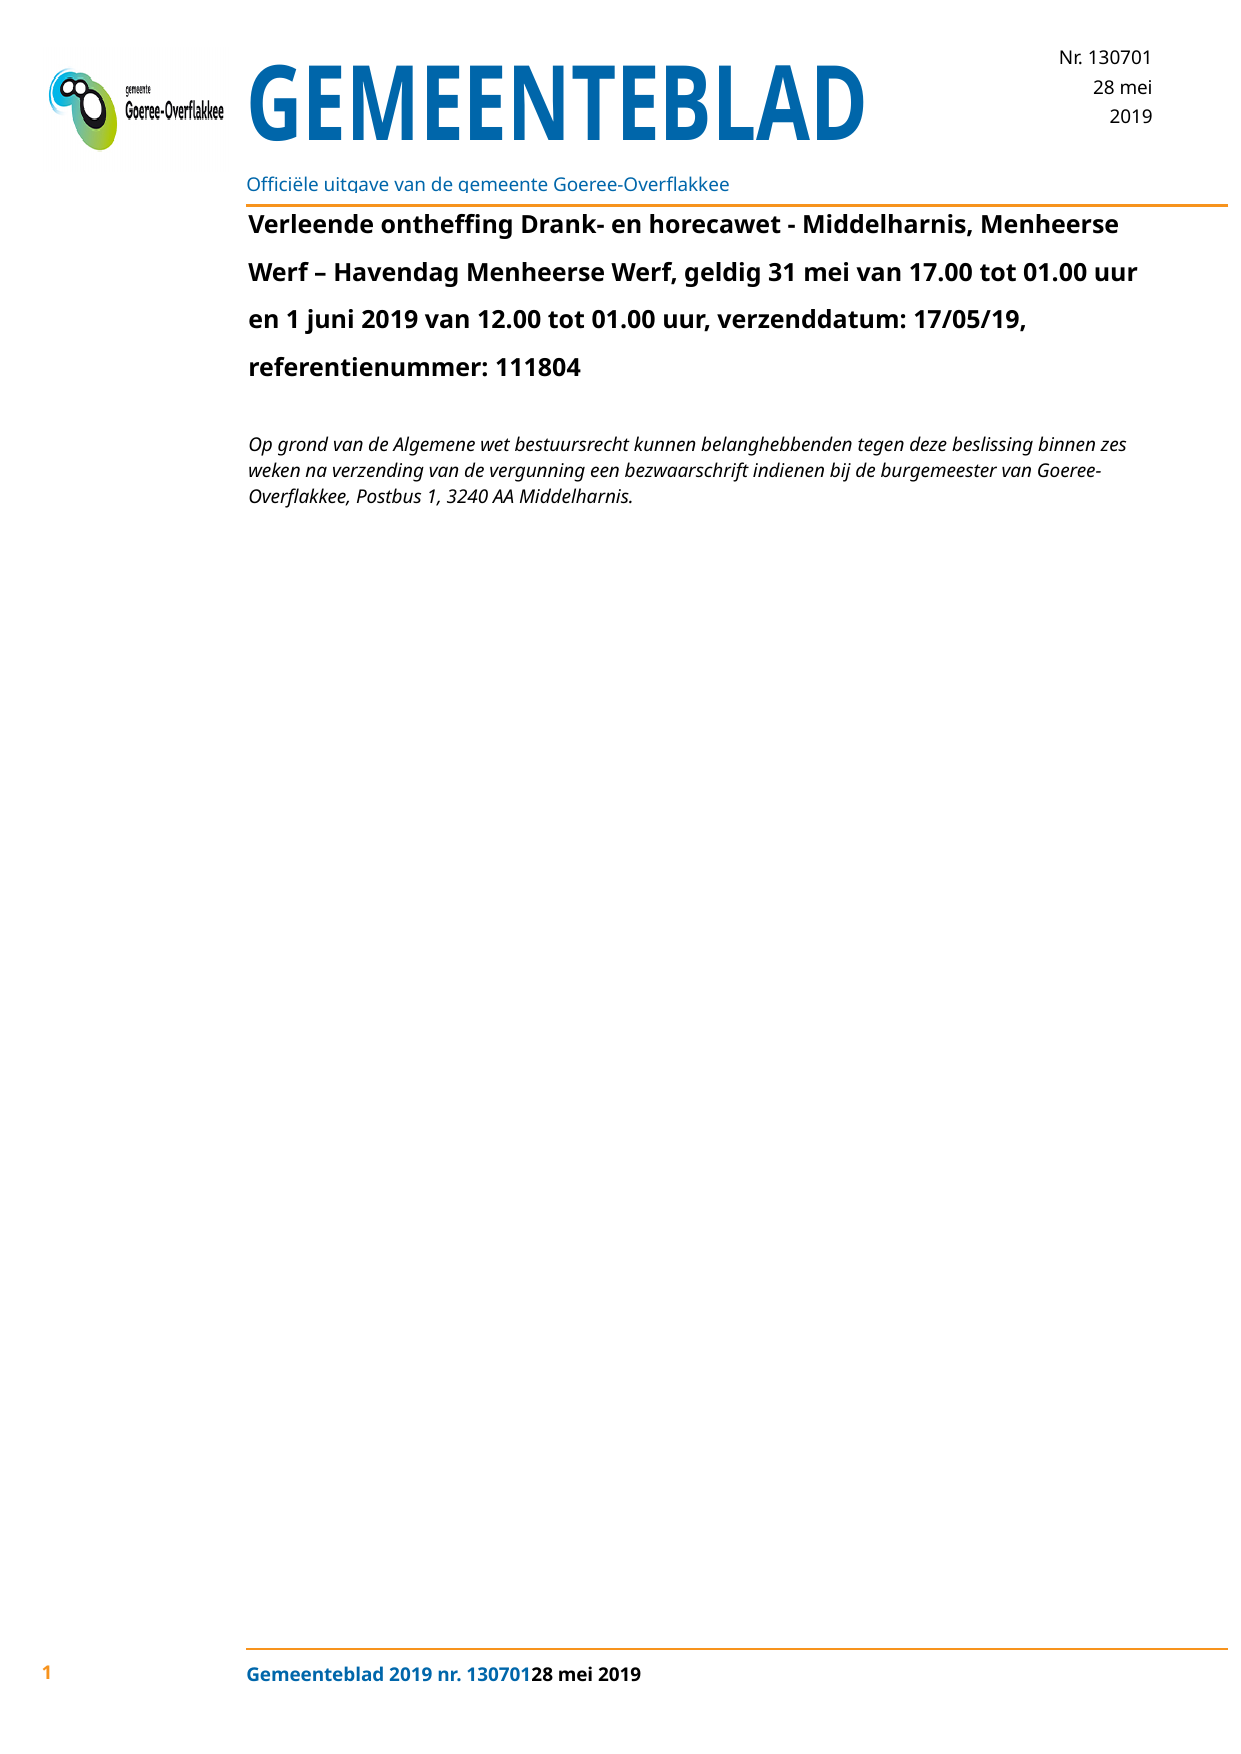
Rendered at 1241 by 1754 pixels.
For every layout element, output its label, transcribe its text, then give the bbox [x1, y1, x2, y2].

picture [41, 47, 231, 172]
text Verleende ontheffing Drank- en horecawet - Middelharnis, Menheerse Werf – Havendag Menheerse Werf, geldig 31 mei van 17.00 tot 01.00 uur en 1 juni 2019 van 12.00 tot 01.00 uur, verzenddatum: 17/05/19, referentienummer: 111804 [248, 207, 1152, 384]
text Op grond van de Algemene wet bestuursrecht kunnen belanghebbenden tegen deze beslissing binnen zes weken na verzending van de vergunning een bezwaarschrift indienen bij de burgemeester van Goeree-Overflakkee, Postbus 1, 3240 AA Middelharnis. [248, 431, 1152, 508]
